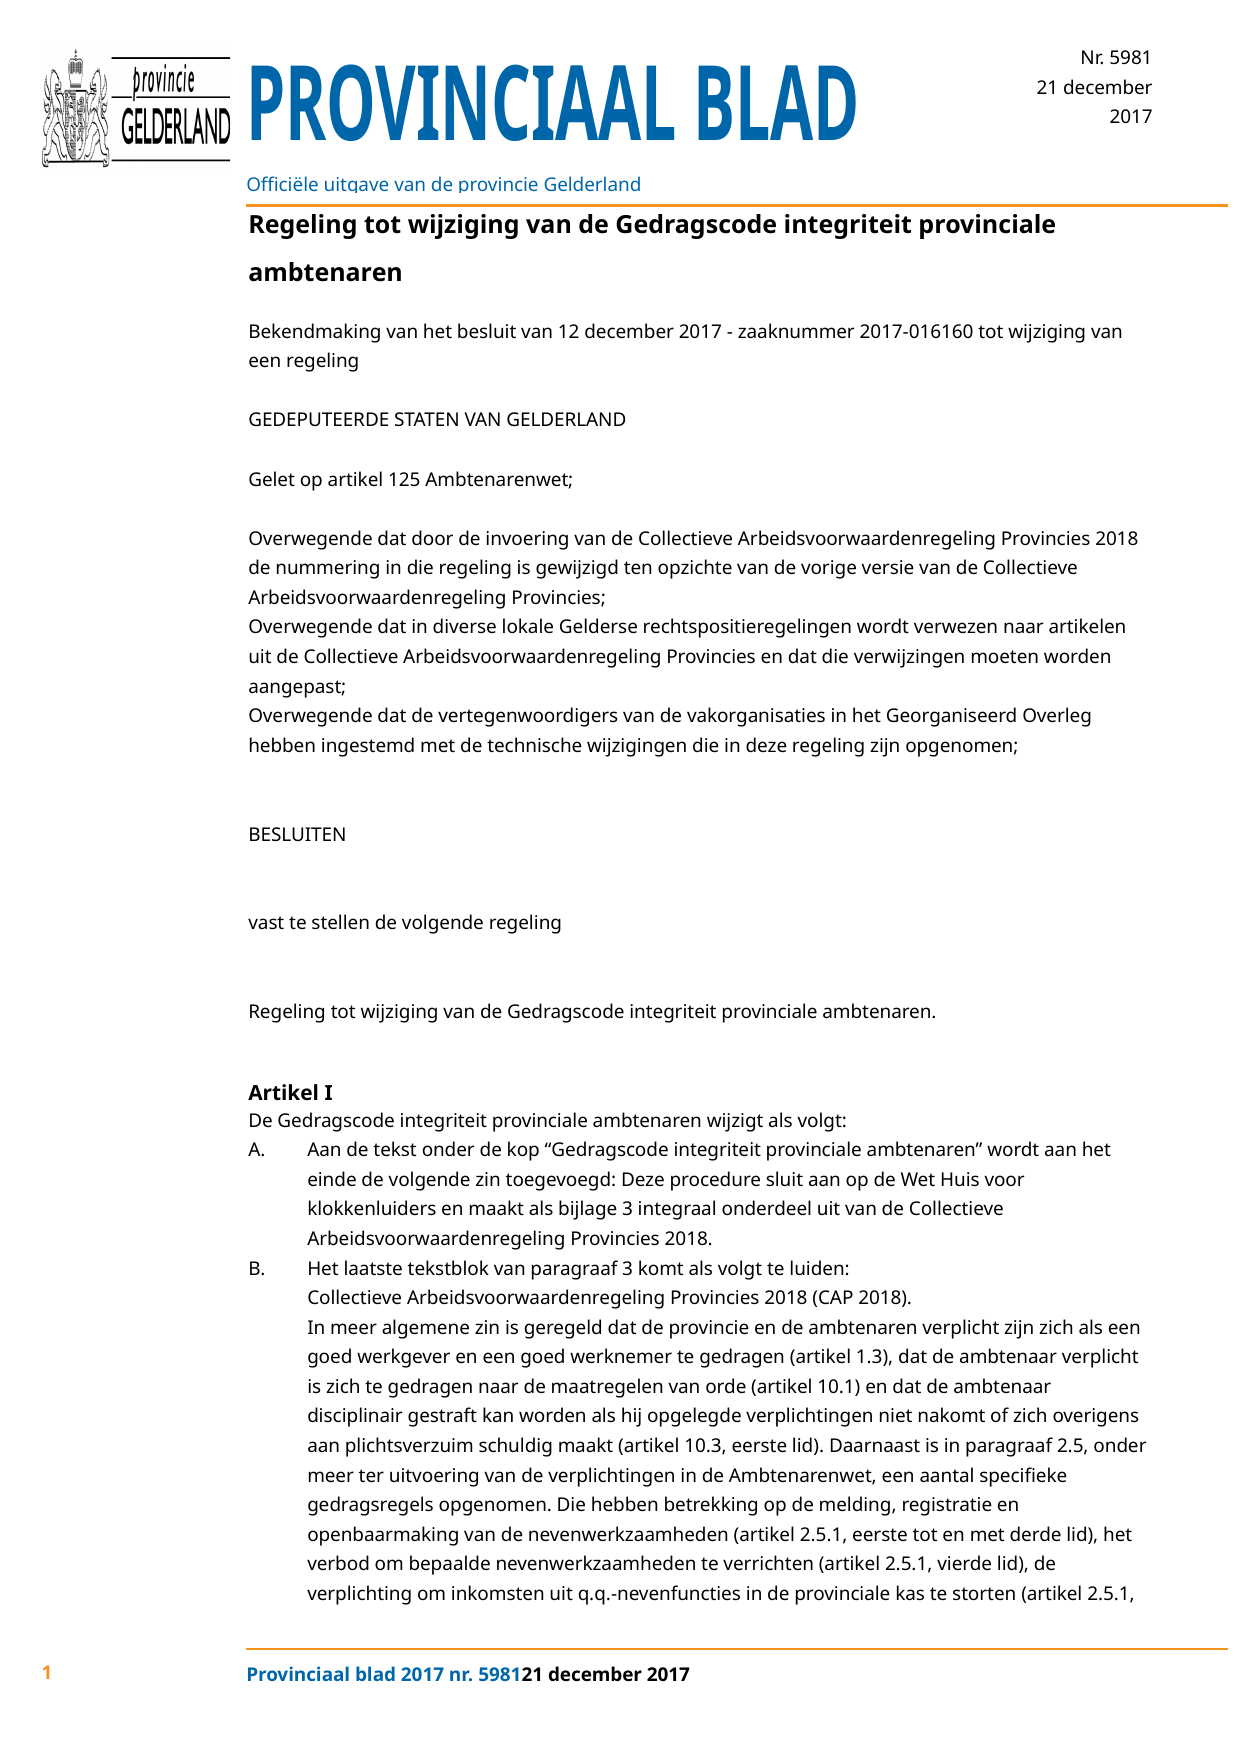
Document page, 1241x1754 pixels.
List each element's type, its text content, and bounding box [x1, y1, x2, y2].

text vast te stellen de volgende regeling [248, 909, 1152, 935]
text Artikel I [248, 1078, 1152, 1107]
list Aan de tekst onder de kop “Gedragscode integriteit provinciale ambtenaren” wordt aan het einde de volgende zin toegevoegd: Deze procedure sluit aan op de Wet Huis voor klokkenluiders en maakt als bijlage 3 integraal onderdeel uit van de Collectieve Arbeidsvoorwaardenregeling Provincies 2018. [248, 1136, 1152, 1251]
list Het laatste tekstblok van paragraaf 3 komt als volgt te luiden: [248, 1255, 1152, 1280]
picture [41, 47, 231, 172]
list Collectieve Arbeidsvoorwaardenregeling Provincies 2018 (CAP 2018). [248, 1284, 1152, 1310]
text Gelet op artikel 125 Ambtenarenwet; [248, 466, 1152, 492]
text Overwegende dat door de invoering van de Collectieve Arbeidsvoorwaardenregeling Provincies 2018 de nummering in die regeling is gewijzigd ten opzichte van de vorige versie van de Collectieve Arbeidsvoorwaardenregeling Provincies; [248, 525, 1152, 610]
text Regeling tot wijziging van de Gedragscode integriteit provinciale ambtenaren. [248, 998, 1152, 1024]
text De Gedragscode integriteit provinciale ambtenaren wijzigt als volgt: [248, 1107, 1152, 1132]
text Overwegende dat in diverse lokale Gelderse rechtspositieregelingen wordt verwezen naar artikelen uit de Collectieve Arbeidsvoorwaardenregeling Provincies en dat die verwijzingen moeten worden aangepast; [248, 614, 1152, 699]
text GEDEPUTEERDE STATEN VAN GELDERLAND [248, 407, 1152, 432]
text Regeling tot wijziging van de Gedragscode integriteit provinciale ambtenaren [248, 207, 1152, 288]
list In meer algemene zin is geregeld dat de provincie en de ambtenaren verplicht zijn zich als een goed werkgever en een goed werknemer te gedragen (artikel 1.3), dat de ambtenaar verplicht is zich te gedragen naar de maatregelen van orde (artikel 10.1) en dat de ambtenaar disciplinair gestraft kan worden als hij opgelegde verplichtingen niet nakomt of zich overigens aan plichtsverzuim schuldig maakt (artikel 10.3, eerste lid). Daarnaast is in paragraaf 2.5, onder meer ter uitvoering van de verplichtingen in de Ambtenarenwet, een aantal specifieke gedragsregels opgenomen. Die hebben betrekking op de melding, registratie en openbaarmaking van de nevenwerkzaamheden (artikel 2.5.1, eerste tot en met derde lid), het verbod om bepaalde nevenwerkzaamheden te verrichten (artikel 2.5.1, vierde lid), de verplichting om inkomsten uit q.q.-nevenfuncties in de provinciale kas te storten (artikel 2.5.1, [248, 1314, 1152, 1606]
text Overwegende dat de vertegenwoordigers van de vakorganisaties in het Georganiseerd Overleg hebben ingestemd met de technische wijzigingen die in deze regeling zijn opgenomen; [248, 702, 1152, 758]
text Bekendmaking van het besluit van 12 december 2017 - zaaknummer 2017-016160 tot wijziging van een regeling [248, 318, 1152, 373]
text BESLUITEN [248, 821, 1152, 847]
